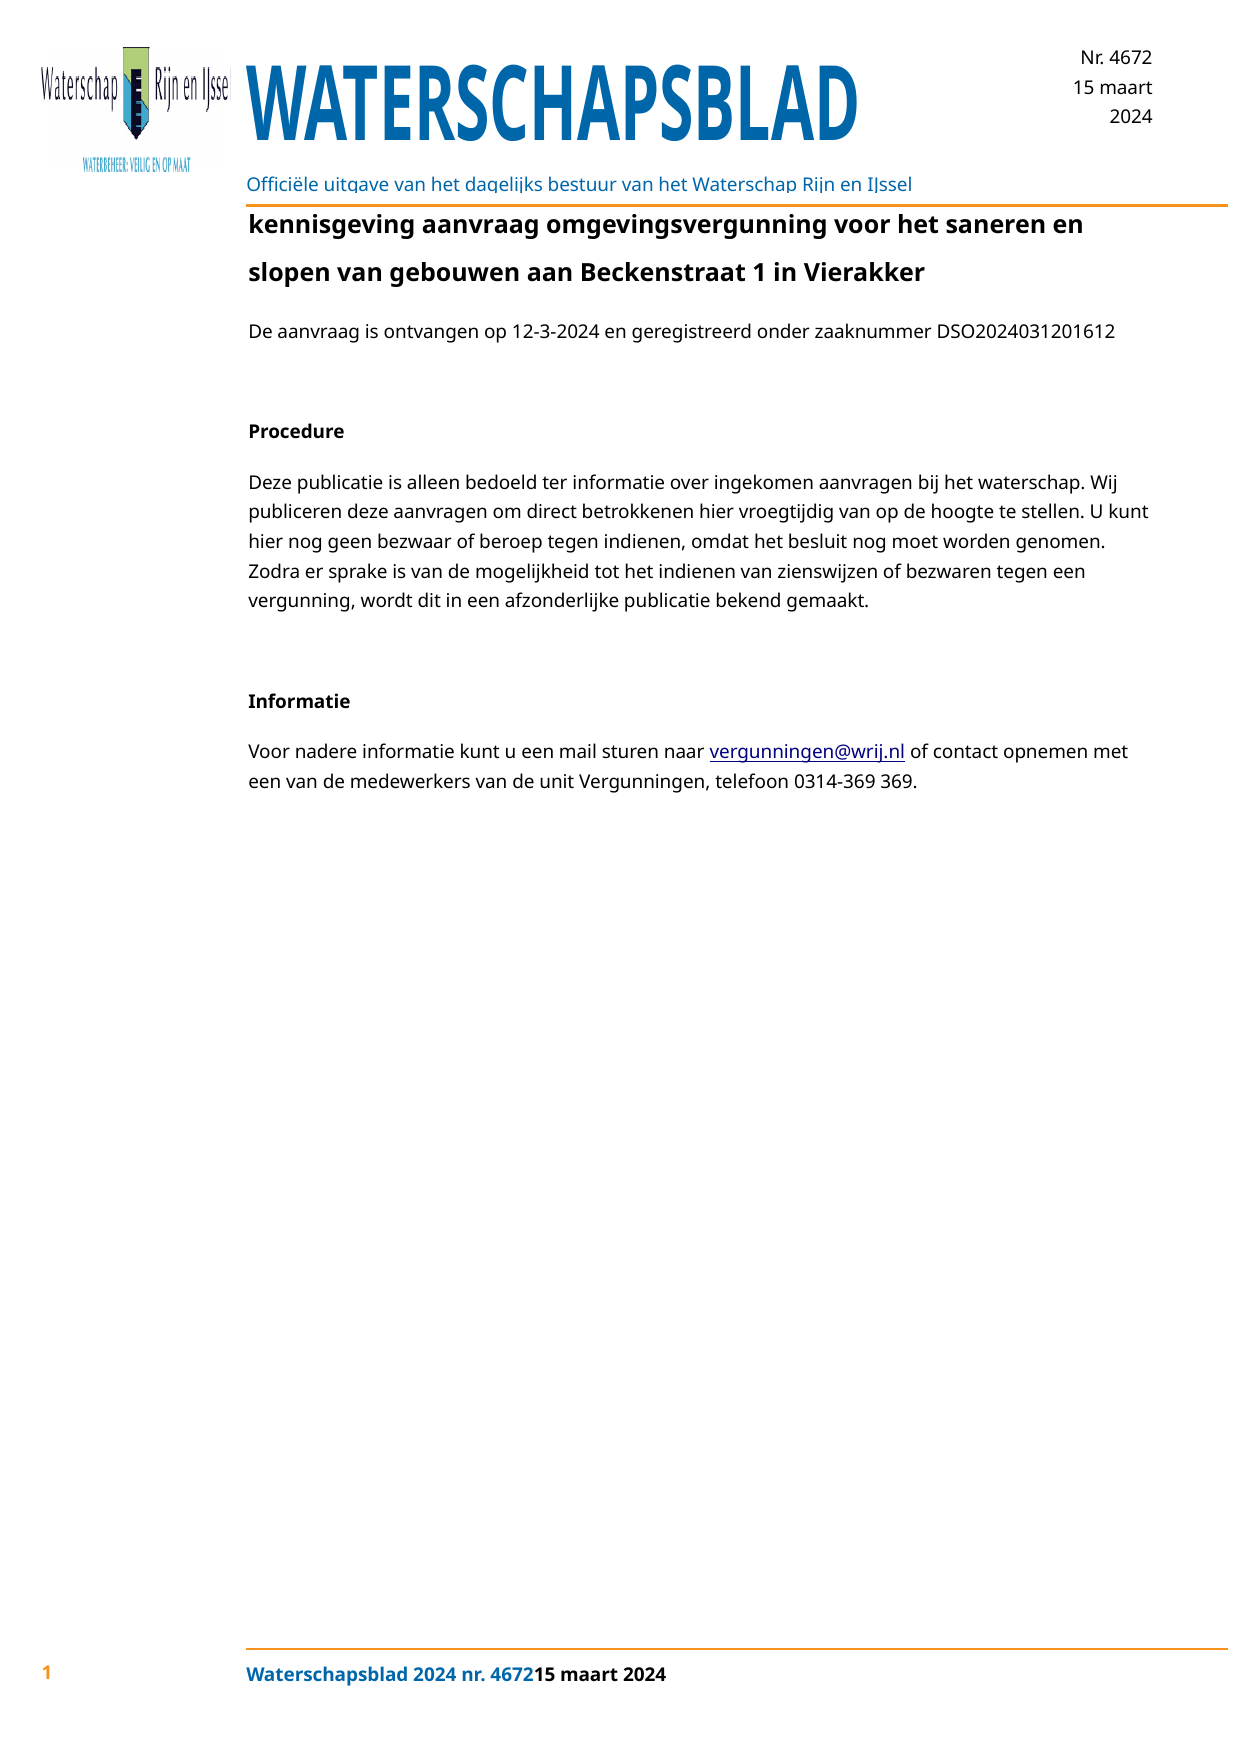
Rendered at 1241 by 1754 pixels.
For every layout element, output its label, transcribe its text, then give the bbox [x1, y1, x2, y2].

text kennisgeving aanvraag omgevingsvergunning voor het saneren en slopen van gebouwen aan Beckenstraat 1 in Vierakker [248, 207, 1152, 288]
text Procedure [248, 419, 1152, 444]
text Informatie [248, 688, 1152, 714]
text Deze publicatie is alleen bedoeld ter informatie over ingekomen aanvragen bij het waterschap. Wij publiceren deze aanvragen om direct betrokkenen hier vroegtijdig van op de hoogte te stellen. U kunt hier nog geen bezwaar of beroep tegen indienen, omdat het besluit nog moet worden genomen. Zodra er sprake is van de mogelijkheid tot het indienen van zienswijzen of bezwaren tegen een vergunning, wordt dit in een afzonderlijke publicatie bekend gemaakt. [248, 469, 1152, 613]
text De aanvraag is ontvangen op 12-3-2024 en geregistreerd onder zaaknummer DSO2024031201612 [248, 318, 1152, 344]
text Voor nadere informatie kunt u een mail sturen naar vergunningen@wrij.nl of contact opnemen met een van de medewerkers van de unit Vergunningen, telefoon 0314-369 369. [248, 739, 1152, 794]
picture [41, 47, 231, 172]
